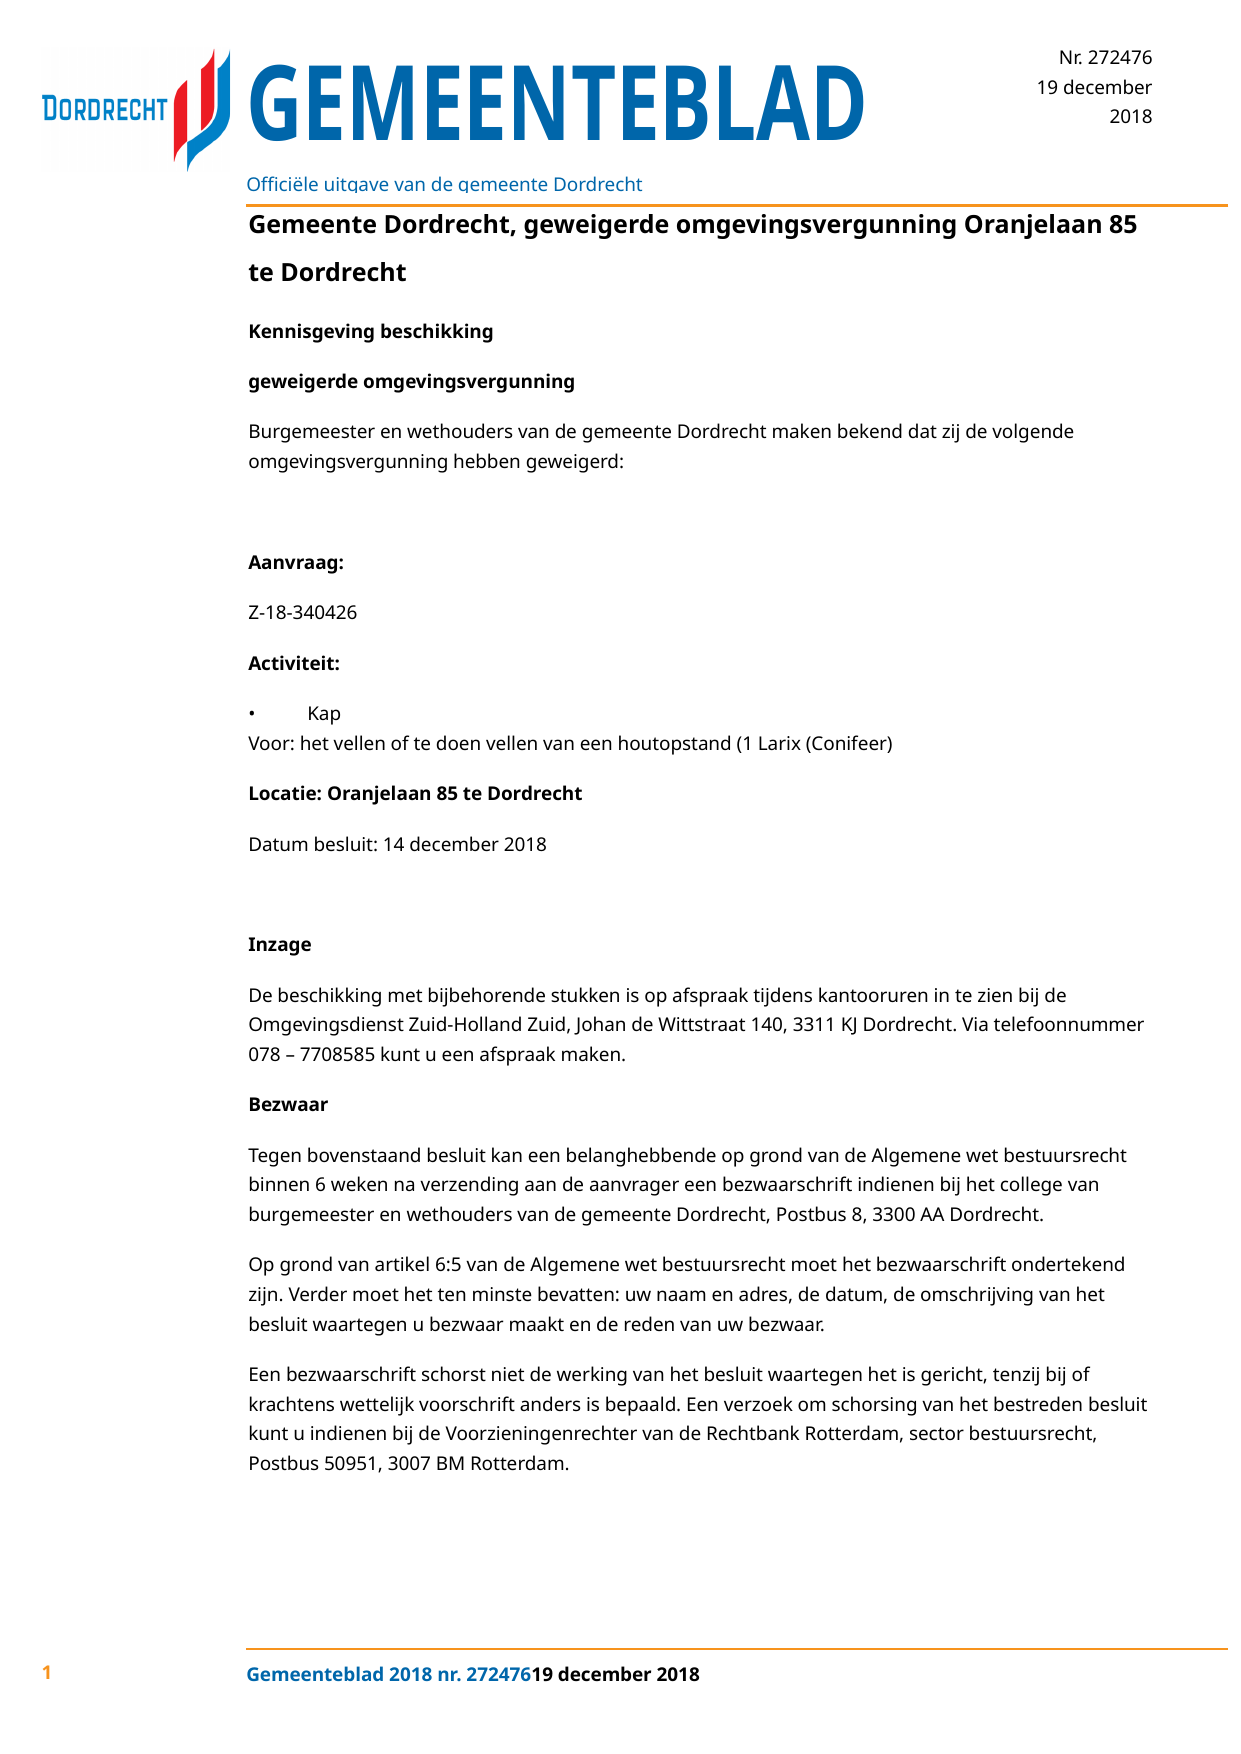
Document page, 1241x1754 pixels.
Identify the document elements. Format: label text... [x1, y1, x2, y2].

text Op grond van artikel 6:5 van de Algemene wet bestuursrecht moet het bezwaarschrift ondertekend zijn. Verder moet het ten minste bevatten: uw naam en adres, de datum, de omschrijving van het besluit waartegen u bezwaar maakt en de reden van uw bezwaar. [248, 1252, 1152, 1337]
text Gemeente Dordrecht, geweigerde omgevingsvergunning Oranjelaan 85 te Dordrecht [248, 207, 1152, 288]
text Locatie: Oranjelaan 85 te Dordrecht [248, 780, 1152, 806]
text Een bezwaarschrift schorst niet de werking van het besluit waartegen het is gericht, tenzij bij of krachtens wettelijk voorschrift anders is bepaald. Een verzoek om schorsing van het bestreden besluit kunt u indienen bij de Voorzieningenrechter van de Rechtbank Rotterdam, sector bestuursrecht, Postbus 50951, 3007 BM Rotterdam. [248, 1361, 1152, 1476]
list Kap [248, 700, 1152, 726]
text Aanvraag: [248, 549, 1152, 575]
text geweigerde omgevingsvergunning [248, 368, 1152, 394]
text Bezwaar [248, 1092, 1152, 1117]
text Voor: het vellen of te doen vellen van een houtopstand (1 Larix (Conifeer) [248, 730, 1152, 756]
text Datum besluit: 14 december 2018 [248, 831, 1152, 857]
text Z-18-340426 [248, 599, 1152, 625]
text Kennisgeving beschikking [248, 318, 1152, 344]
text Burgemeester en wethouders van de gemeente Dordrecht maken bekend dat zij de volgende omgevingsvergunning hebben geweigerd: [248, 419, 1152, 474]
text De beschikking met bijbehorende stukken is op afspraak tijdens kantooruren in te zien bij de Omgevingsdienst Zuid-Holland Zuid, Johan de Wittstraat 140, 3311 KJ Dordrecht. Via telefoonnummer 078 – 7708585 kunt u een afspraak maken. [248, 982, 1152, 1067]
picture [41, 47, 231, 172]
text Tegen bovenstaand besluit kan een belanghebbende op grond van de Algemene wet bestuursrecht binnen 6 weken na verzending aan de aanvrager een bezwaarschrift indienen bij het college van burgemeester en wethouders van de gemeente Dordrecht, Postbus 8, 3300 AA Dordrecht. [248, 1142, 1152, 1227]
text Activiteit: [248, 650, 1152, 676]
text Inzage [248, 932, 1152, 957]
